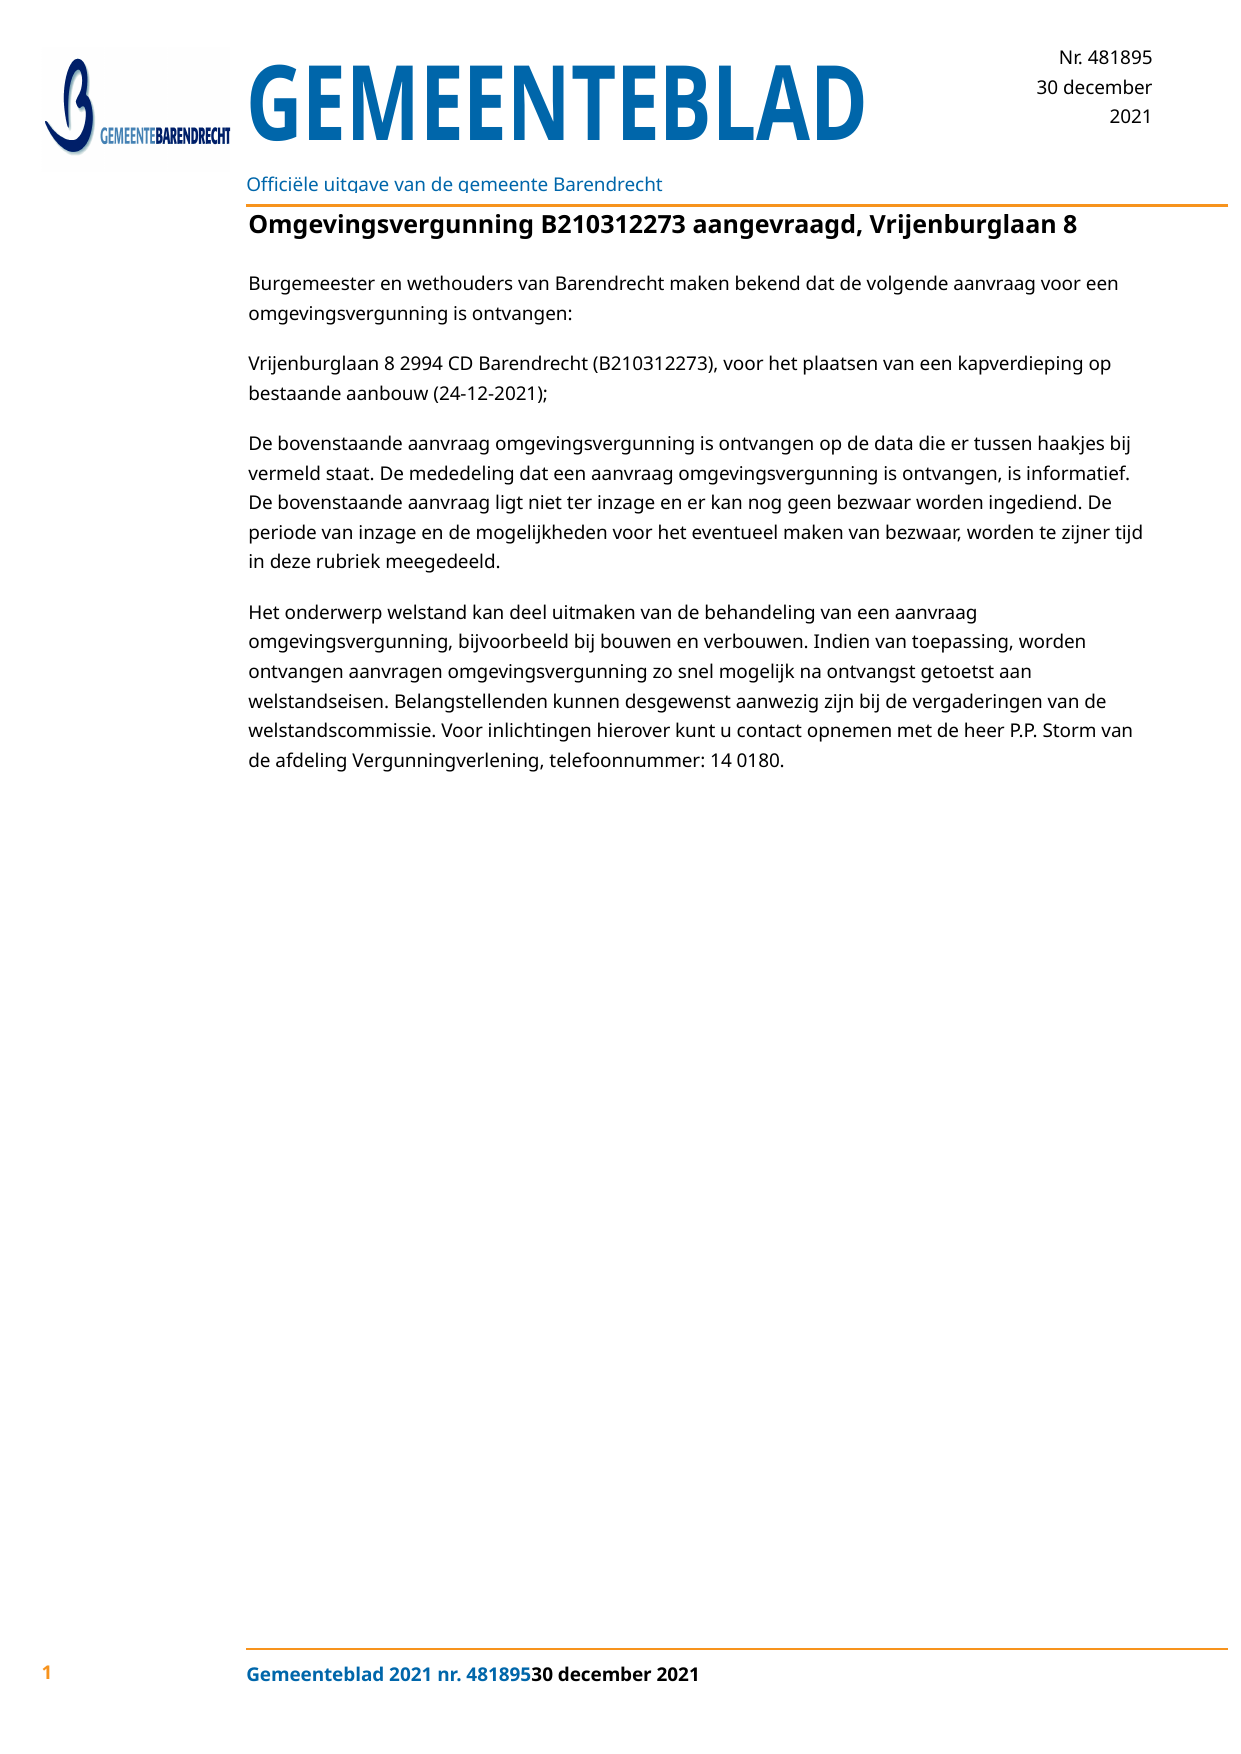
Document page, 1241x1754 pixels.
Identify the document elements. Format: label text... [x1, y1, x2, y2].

text Omgevingsvergunning B210312273 aangevraagd, Vrijenburglaan 8 [248, 207, 1152, 241]
text Vrijenburglaan 8 2994 CD Barendrecht (B210312273), voor het plaatsen van een kapverdieping op bestaande aanbouw (24-12-2021); [248, 350, 1152, 406]
picture [41, 47, 231, 172]
text Het onderwerp welstand kan deel uitmaken van de behandeling van een aanvraag omgevingsvergunning, bijvoorbeeld bij bouwen en verbouwen. Indien van toepassing, worden ontvangen aanvragen omgevingsvergunning zo snel mogelijk na ontvangst getoetst aan welstandseisen. Belangstellenden kunnen desgewenst aanwezig zijn bij de vergaderingen van de welstandscommissie. Voor inlichtingen hierover kunt u contact opnemen met de heer P.P. Storm van de afdeling Vergunningverlening, telefoonnummer: 14 0180. [248, 599, 1152, 773]
text De bovenstaande aanvraag omgevingsvergunning is ontvangen op de data die er tussen haakjes bij vermeld staat. De mededeling dat een aanvraag omgevingsvergunning is ontvangen, is informatief. De bovenstaande aanvraag ligt niet ter inzage en er kan nog geen bezwaar worden ingediend. De periode van inzage en de mogelijkheden voor het eventueel maken van bezwaar, worden te zijner tijd in deze rubriek meegedeeld. [248, 430, 1152, 574]
text Burgemeester en wethouders van Barendrecht maken bekend dat de volgende aanvraag voor een omgevingsvergunning is ontvangen: [248, 270, 1152, 326]
